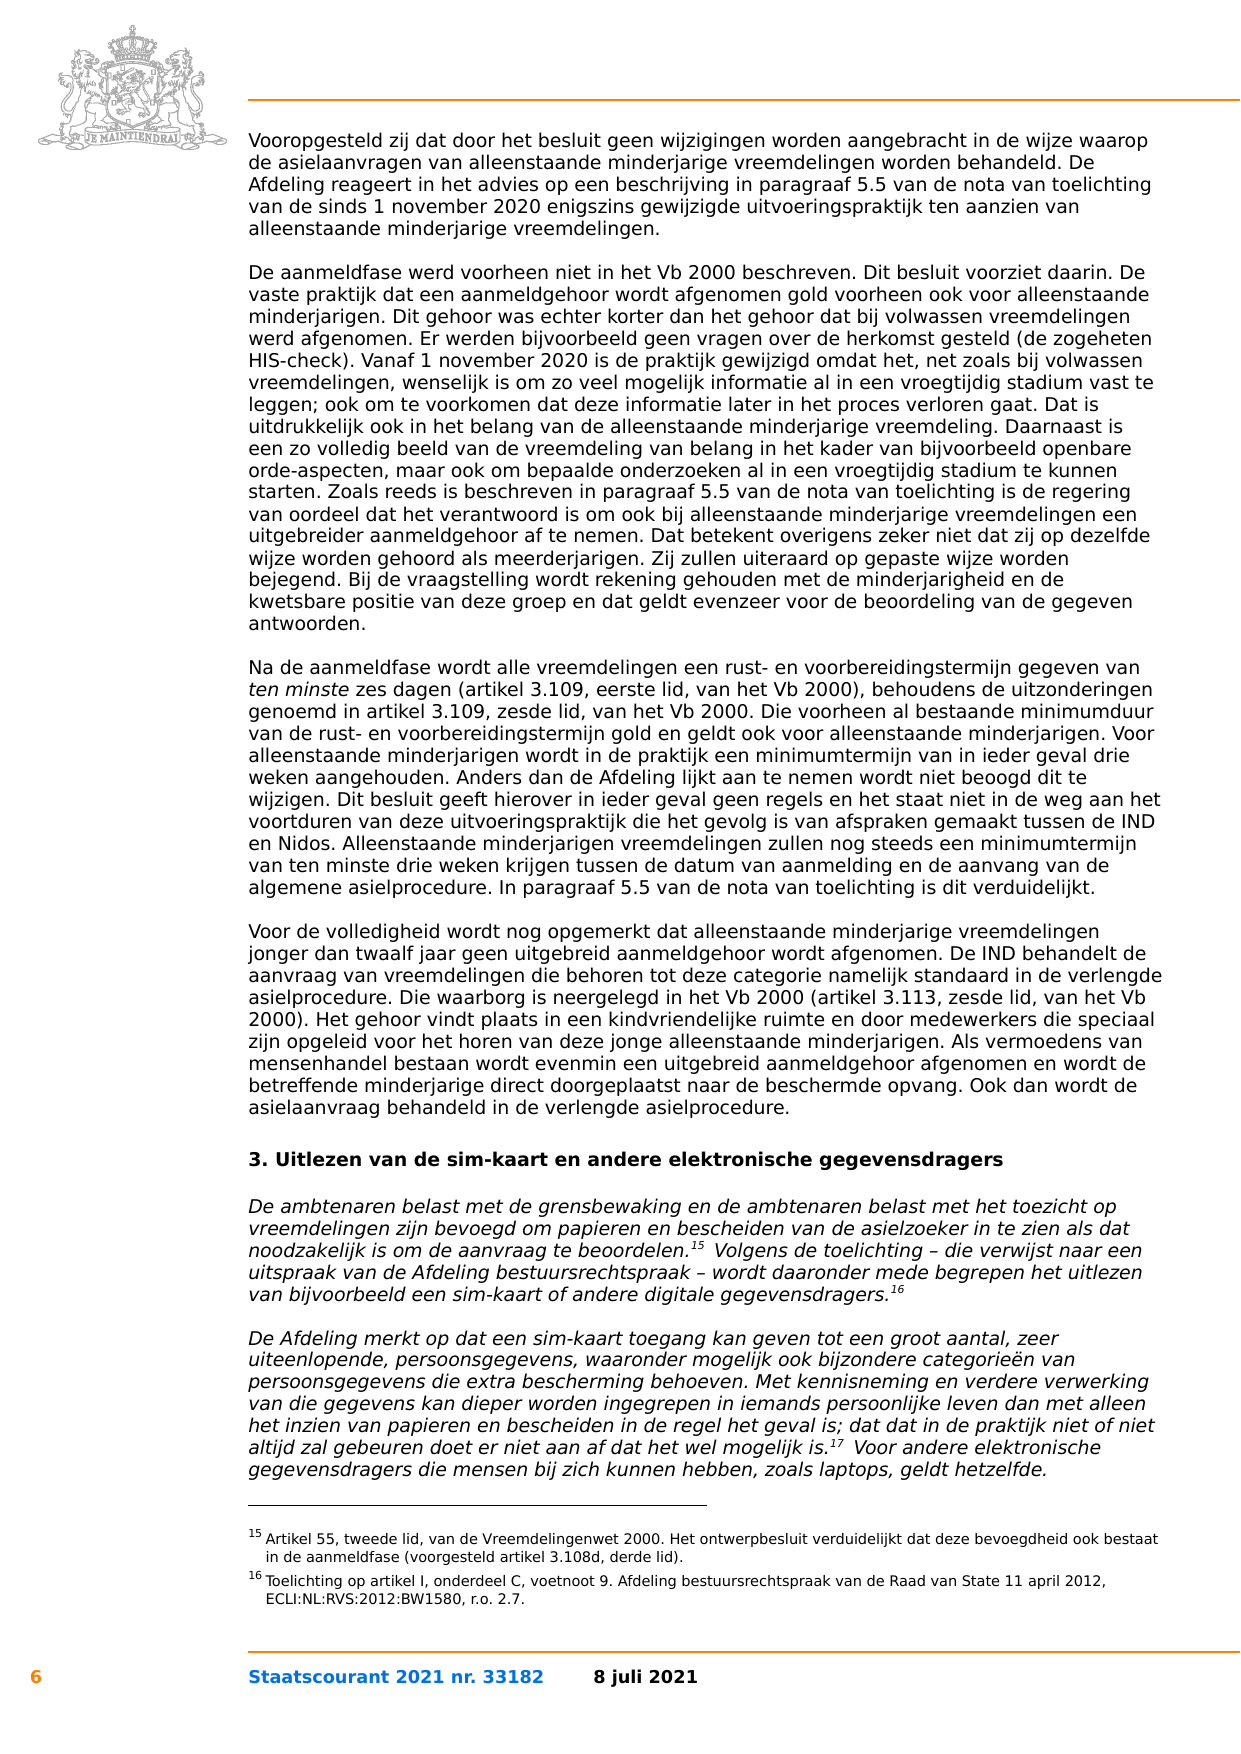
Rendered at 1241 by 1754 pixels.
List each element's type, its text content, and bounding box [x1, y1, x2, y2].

subtitle 3. Uitlezen van de sim-kaart en andere elektronische gegevensdragers [248, 1149, 1163, 1171]
text De ambtenaren belast met de grensbewaking en de ambtenaren belast met het toezicht op vreemdelingen zijn bevoegd om papieren en bescheiden van de asielzoeker in te zien als dat noodzakelijk is om de aanvraag te beoordelen. Volgens de toelichting – die verwijst naar een uitspraak van de Afdeling bestuursrechtspraak – wordt daaronder mede begrepen het uitlezen van bijvoorbeeld een sim-kaart of andere digitale gegevensdragers. [248, 1196, 1163, 1306]
text Vooropgesteld zij dat door het besluit geen wijzigingen worden aangebracht in de wijze waarop de asielaanvragen van alleenstaande minderjarige vreemdelingen worden behandeld. De Afdeling reageert in het advies op een beschrijving in paragraaf 5.5 van de nota van toelichting van de sinds 1 november 2020 enigszins gewijzigde uitvoeringspraktijk ten aanzien van alleenstaande minderjarige vreemdelingen. [248, 130, 1163, 240]
text Na de aanmeldfase wordt alle vreemdelingen een rust- en voorbereidingstermijn gegeven van ten minste zes dagen (artikel 3.109, eerste lid, van het Vb 2000), behoudens de uitzonderingen genoemd in artikel 3.109, zesde lid, van het Vb 2000. Die voorheen al bestaande minimumduur van de rust- en voorbereidingstermijn gold en geldt ook voor alleenstaande minderjarigen. Voor alleenstaande minderjarigen wordt in de praktijk een minimumtermijn van in ieder geval drie weken aangehouden. Anders dan de Afdeling lijkt aan te nemen wordt niet beoogd dit te wijzigen. Dit besluit geeft hierover in ieder geval geen regels en het staat niet in de weg aan het voortduren van deze uitvoeringspraktijk die het gevolg is van afspraken gemaakt tussen de IND en Nidos. Alleenstaande minderjarigen vreemdelingen zullen nog steeds een minimumtermijn van ten minste drie weken krijgen tussen de datum van aanmelding en de aanvang van de algemene asielprocedure. In paragraaf 5.5 van de nota van toelichting is dit verduidelijkt. [248, 657, 1163, 899]
text Voor de volledigheid wordt nog opgemerkt dat alleenstaande minderjarige vreemdelingen jonger dan twaalf jaar geen uitgebreid aanmeldgehoor wordt afgenomen. De IND behandelt de aanvraag van vreemdelingen die behoren tot deze categorie namelijk standaard in de verlengde asielprocedure. Die waarborg is neergelegd in het Vb 2000 (artikel 3.113, zesde lid, van het Vb 2000). Het gehoor vindt plaats in een kindvriendelijke ruimte en door medewerkers die speciaal zijn opgeleid voor het horen van deze jonge alleenstaande minderjarigen. Als vermoedens van mensenhandel bestaan wordt evenmin een uitgebreid aanmeldgehoor afgenomen en wordt de betreffende minderjarige direct doorgeplaatst naar de beschermde opvang. Ook dan wordt de asielaanvraag behandeld in de verlengde asielprocedure. [248, 921, 1163, 1119]
text De aanmeldfase werd voorheen niet in het Vb 2000 beschreven. Dit besluit voorziet daarin. De vaste praktijk dat een aanmeldgehoor wordt afgenomen gold voorheen ook voor alleenstaande minderjarigen. Dit gehoor was echter korter dan het gehoor dat bij volwassen vreemdelingen werd afgenomen. Er werden bijvoorbeeld geen vragen over de herkomst gesteld (de zogeheten HIS-check). Vanaf 1 november 2020 is de praktijk gewijzigd omdat het, net zoals bij volwassen vreemdelingen, wenselijk is om zo veel mogelijk informatie al in een vroegtijdig stadium vast te leggen; ook om te voorkomen dat deze informatie later in het proces verloren gaat. Dat is uitdrukkelijk ook in het belang van de alleenstaande minderjarige vreemdeling. Daarnaast is een zo volledig beeld van de vreemdeling van belang in het kader van bijvoorbeeld openbare orde-aspecten, maar ook om bepaalde onderzoeken al in een vroegtijdig stadium te kunnen starten. Zoals reeds is beschreven in paragraaf 5.5 van de nota van toelichting is de regering van oordeel dat het verantwoord is om ook bij alleenstaande minderjarige vreemdelingen een uitgebreider aanmeldgehoor af te nemen. Dat betekent overigens zeker niet dat zij op dezelfde wijze worden gehoord als meerderjarigen. Zij zullen uiteraard op gepaste wijze worden bejegend. Bij de vraagstelling wordt rekening gehouden met de minderjarigheid en de kwetsbare positie van deze groep en dat geldt evenzeer voor de beoordeling van de gegeven antwoorden. [248, 262, 1163, 635]
picture [38, 25, 227, 150]
text Toelichting op artikel I, onderdeel C, voetnoot 9. Afdeling bestuursrechtspraak van de Raad van State 11 april 2012, ECLI:NL:RVS:2012:BW1580, r.o. 2.7. [248, 1569, 1163, 1608]
text De Afdeling merkt op dat een sim-kaart toegang kan geven tot een groot aantal, zeer uiteenlopende, persoonsgegevens, waaronder mogelijk ook bijzondere categorieën van persoonsgegevens die extra bescherming behoeven. Met kennisneming en verdere verwerking van die gegevens kan dieper worden ingegrepen in iemands persoonlijke leven dan met alleen het inzien van papieren en bescheiden in de regel het geval is; dat dat in de praktijk niet of niet altijd zal gebeuren doet er niet aan af dat het wel mogelijk is. Voor andere elektronische gegevensdragers die mensen bij zich kunnen hebben, zoals laptops, geldt hetzelfde. [248, 1327, 1163, 1481]
text Artikel 55, tweede lid, van de Vreemdelingenwet 2000. Het ontwerpbesluit verduidelijkt dat deze bevoegdheid ook bestaat in de aanmeldfase (voorgesteld artikel 3.108d, derde lid). [248, 1527, 1163, 1566]
